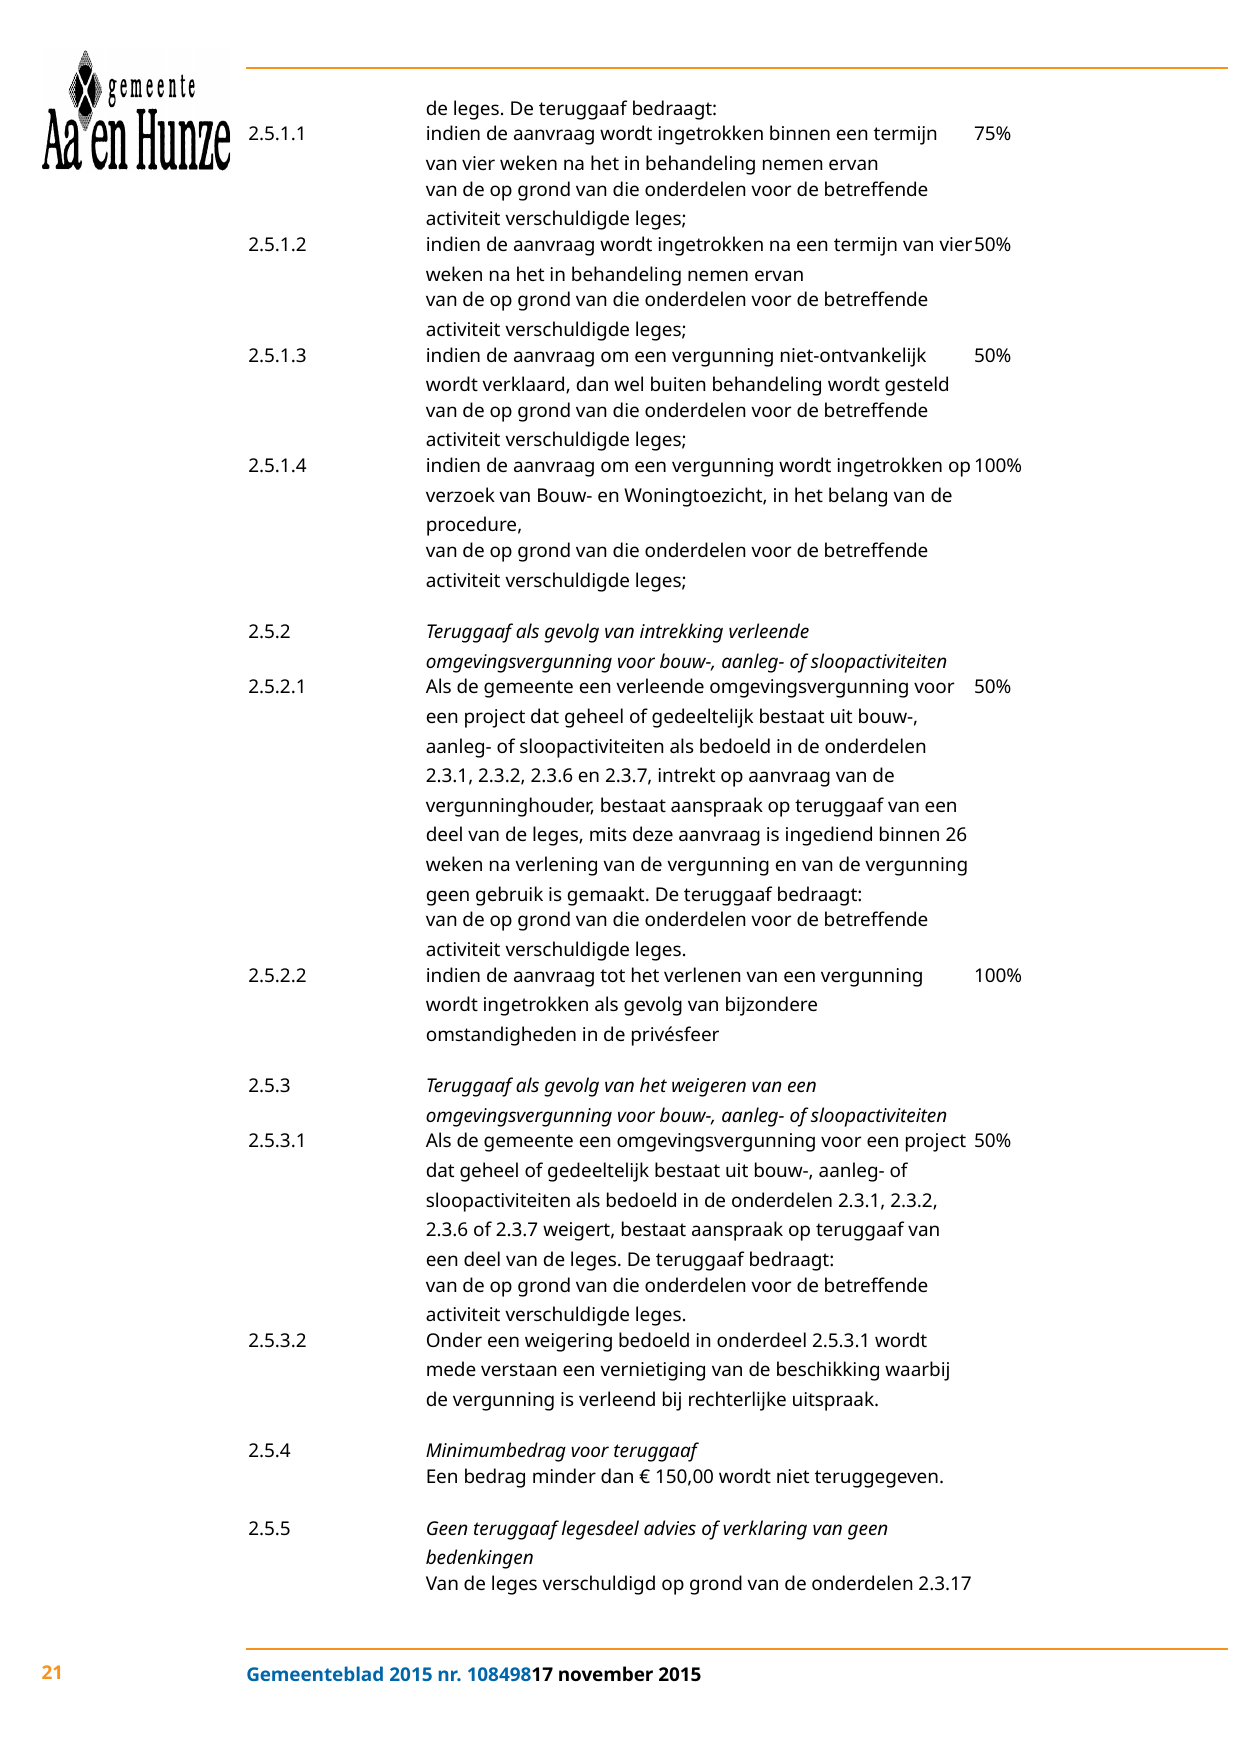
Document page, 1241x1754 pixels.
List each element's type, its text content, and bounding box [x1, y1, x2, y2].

table_cell [426, 593, 974, 618]
table_cell [248, 176, 426, 231]
table_cell indien de aanvraag wordt ingetrokken binnen een termijn van vier weken na het in behandeling nemen ervan [426, 121, 974, 176]
table_cell [248, 397, 426, 452]
picture [41, 47, 231, 172]
table_cell van de op grond van die onderdelen voor de betreffende activiteit verschuldigde leges; [426, 397, 974, 452]
table_cell indien de aanvraag wordt ingetrokken na een termijn van vier weken na het in behandeling nemen ervan [426, 231, 974, 286]
table_cell Teruggaaf als gevolg van intrekking verleende omgevingsvergunning voor bouw-, aanleg- of sloopactiviteiten [426, 618, 974, 674]
table_cell [974, 906, 1152, 962]
table_cell [974, 1464, 1152, 1489]
table_cell [426, 1489, 974, 1515]
table_cell [248, 1464, 426, 1489]
table_cell Geen teruggaaf legesdeel advies of verklaring van geen bedenkingen [426, 1515, 974, 1570]
table_cell [974, 1515, 1152, 1570]
table_cell [974, 286, 1152, 342]
table_cell [974, 1327, 1152, 1412]
table_cell [974, 1412, 1152, 1438]
table_cell 50% [974, 674, 1152, 906]
table_cell indien de aanvraag tot het verlenen van een vergunning wordt ingetrokken als gevolg van bijzondere omstandigheden in de privésfeer [426, 962, 974, 1047]
table_cell 2.5.2.2 [248, 962, 426, 1047]
table_cell van de op grond van die onderdelen voor de betreffende activiteit verschuldigde leges. [426, 1272, 974, 1327]
table_cell 100% [974, 453, 1152, 537]
table_cell [248, 906, 426, 962]
table_cell 2.5.3 [248, 1073, 426, 1128]
table_cell Onder een weigering bedoeld in onderdeel 2.5.3.1 wordt mede verstaan een vernietiging van de beschikking waarbij de vergunning is verleend bij rechterlijke uitspraak. [426, 1327, 974, 1412]
table_cell 2.5.3.2 [248, 1327, 426, 1412]
table_cell Als de gemeente een omgevingsvergunning voor een project dat geheel of gedeeltelijk bestaat uit bouw-, aanleg- of sloopactiviteiten als bedoeld in de onderdelen 2.3.1, 2.3.2, 2.3.6 of 2.3.7 weigert, bestaat aanspraak op teruggaaf van een deel van de leges. De teruggaaf bedraagt: [426, 1128, 974, 1272]
table_cell 50% [974, 1128, 1152, 1272]
table_cell 2.5.4 [248, 1438, 426, 1463]
table_cell [974, 1047, 1152, 1072]
table_cell 75% [974, 121, 1152, 176]
table_cell [974, 618, 1152, 674]
table_cell van de op grond van die onderdelen voor de betreffende activiteit verschuldigde leges. [426, 906, 974, 962]
table_cell [974, 1438, 1152, 1463]
table_cell Teruggaaf als gevolg van het weigeren van een omgevingsvergunning voor bouw-, aanleg- of sloopactiviteiten [426, 1073, 974, 1128]
table_cell 2.5.5 [248, 1515, 426, 1570]
table_cell 2.5.1.4 [248, 453, 426, 537]
table_cell van de op grond van die onderdelen voor de betreffende activiteit verschuldigde leges; [426, 176, 974, 231]
table_cell indien de aanvraag om een vergunning wordt ingetrokken op verzoek van Bouw- en Woningtoezicht, in het belang van de procedure, [426, 453, 974, 537]
table_cell Een bedrag minder dan € 150,00 wordt niet teruggegeven. [426, 1464, 974, 1489]
table_cell [974, 1489, 1152, 1515]
table_cell [248, 1570, 426, 1596]
table_cell Van de leges verschuldigd op grond van de onderdelen 2.3.17 [426, 1570, 974, 1596]
table_cell [248, 1272, 426, 1327]
table_cell Minimumbedrag voor teruggaaf [426, 1438, 974, 1463]
table_cell Als de gemeente een verleende omgevingsvergunning voor een project dat geheel of gedeeltelijk bestaat uit bouw-, aanleg- of sloopactiviteiten als bedoeld in de onderdelen 2.3.1, 2.3.2, 2.3.6 en 2.3.7, intrekt op aanvraag van de vergunninghouder, bestaat aanspraak op teruggaaf van een deel van de leges, mits deze aanvraag is ingediend binnen 26 weken na verlening van de vergunning en van de vergunning geen gebruik is gemaakt. De teruggaaf bedraagt: [426, 674, 974, 906]
table_cell [974, 176, 1152, 231]
table_cell [974, 593, 1152, 618]
table_cell [426, 1412, 974, 1438]
table_cell [426, 1047, 974, 1072]
table_cell [248, 1412, 426, 1438]
table_cell [248, 95, 426, 121]
table_cell 2.5.1.2 [248, 231, 426, 286]
table_cell [974, 1570, 1152, 1596]
table_cell [974, 1073, 1152, 1128]
table_cell 2.5.2.1 [248, 674, 426, 906]
table_cell [248, 593, 426, 618]
table_cell [974, 95, 1152, 121]
table_cell 100% [974, 962, 1152, 1047]
table_cell [974, 1272, 1152, 1327]
table_cell 2.5.2 [248, 618, 426, 674]
table_cell 50% [974, 342, 1152, 397]
table_cell [248, 286, 426, 342]
table_cell 2.5.1.1 [248, 121, 426, 176]
table_cell de leges. De teruggaaf bedraagt: [426, 95, 974, 121]
table_cell 2.5.3.1 [248, 1128, 426, 1272]
table_cell [248, 537, 426, 593]
table_cell van de op grond van die onderdelen voor de betreffende activiteit verschuldigde leges; [426, 537, 974, 593]
table_cell 50% [974, 231, 1152, 286]
table_cell [974, 397, 1152, 452]
table_cell [974, 537, 1152, 593]
table_cell 2.5.1.3 [248, 342, 426, 397]
table_cell indien de aanvraag om een vergunning niet-ontvankelijk wordt verklaard, dan wel buiten behandeling wordt gesteld [426, 342, 974, 397]
table_cell van de op grond van die onderdelen voor de betreffende activiteit verschuldigde leges; [426, 286, 974, 342]
table_cell [248, 1489, 426, 1515]
table_cell [248, 1047, 426, 1072]
